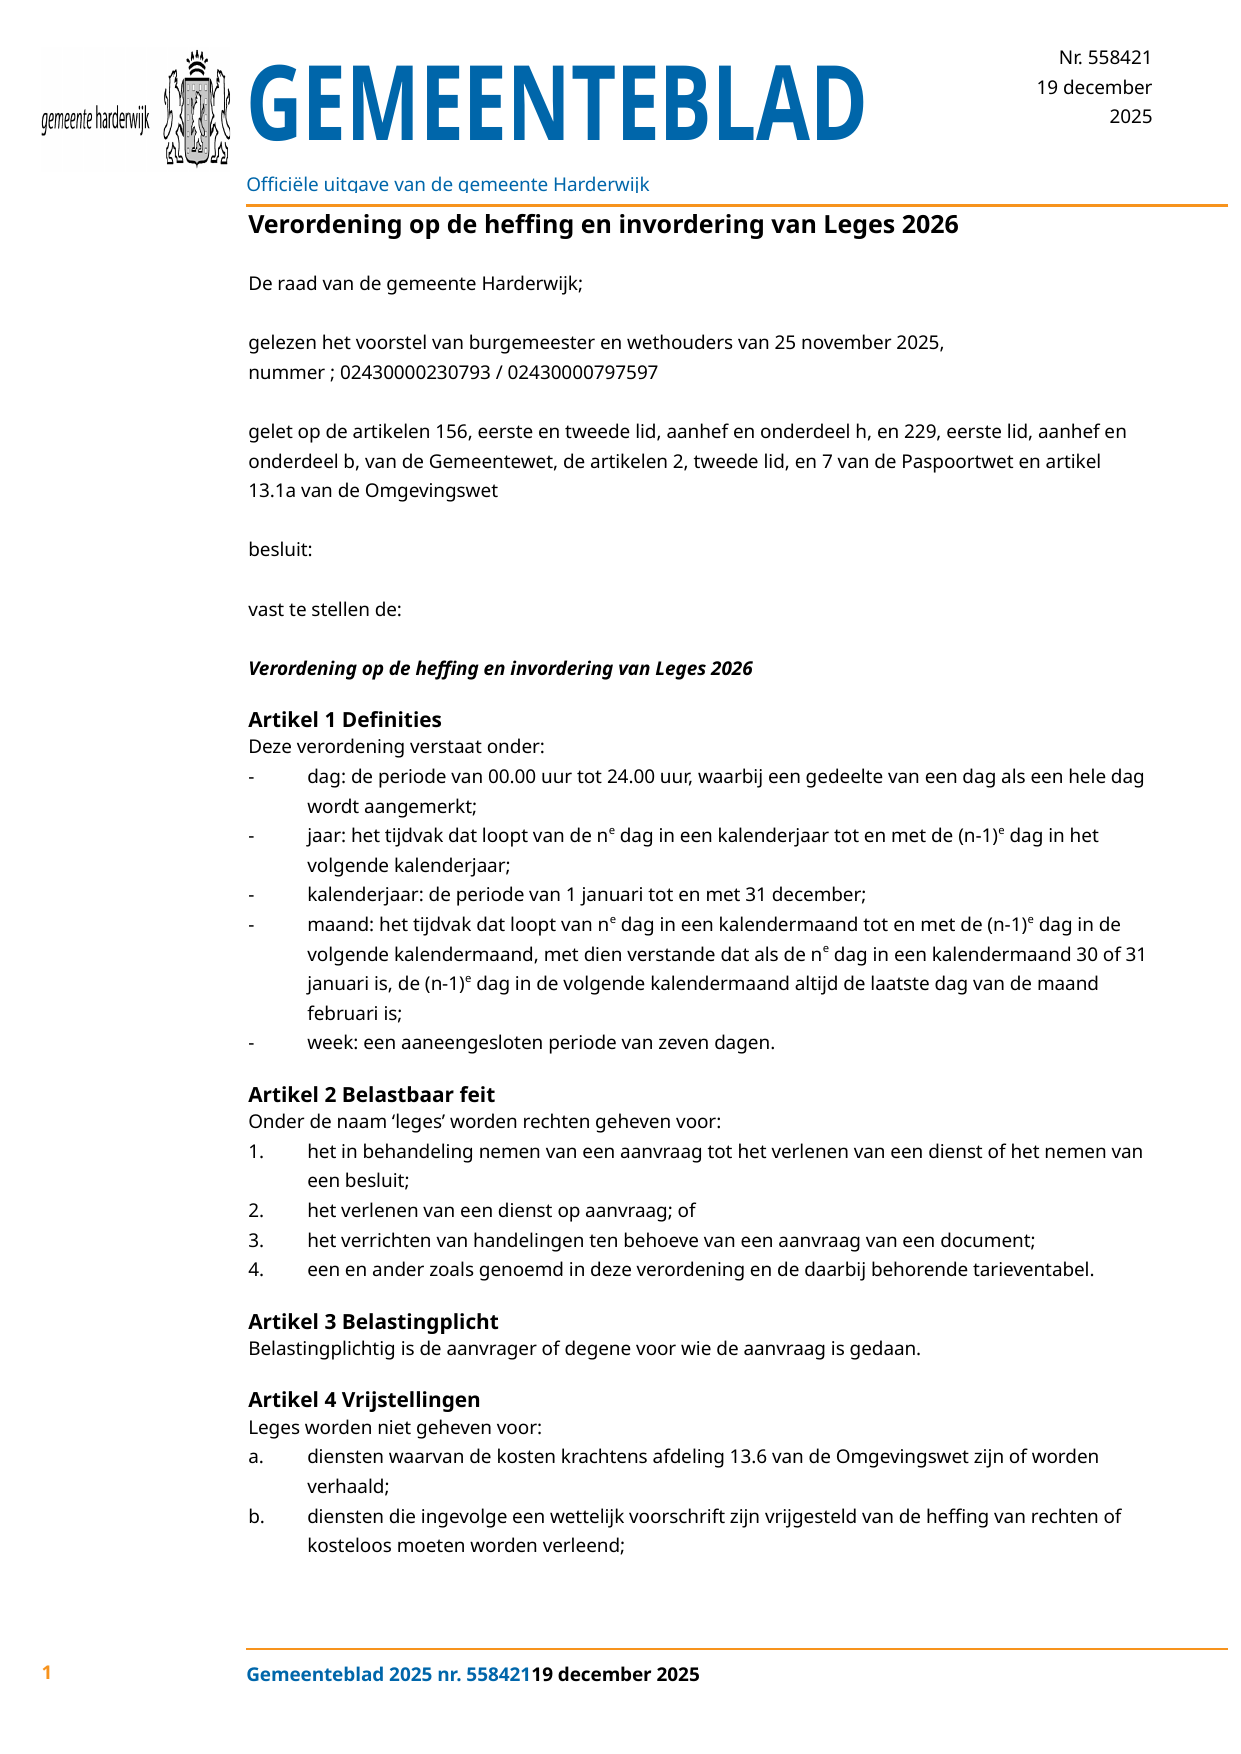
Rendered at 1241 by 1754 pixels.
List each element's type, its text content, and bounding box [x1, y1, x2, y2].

list het verlenen van een dienst op aanvraag; of [248, 1197, 1152, 1223]
text Verordening op de heffing en invordering van Leges 2026 [248, 207, 1152, 241]
text gelet op de artikelen 156, eerste en tweede lid, aanhef en onderdeel h, en 229, eerste lid, aanhef en onderdeel b, van de Gemeentewet, de artikelen 2, tweede lid, en 7 van de Paspoortwet en artikel 13.1a van de Omgevingswet [248, 418, 1152, 503]
text De raad van de gemeente Harderwijk; [248, 270, 1152, 296]
list diensten die ingevolge een wettelijk voorschrift zijn vrijgesteld van de heffing van rechten of kosteloos moeten worden verleend; [248, 1503, 1152, 1558]
text Leges worden niet geheven voor: [248, 1414, 1152, 1440]
list diensten waarvan de kosten krachtens afdeling 13.6 van de Omgevingswet zijn of worden verhaald; [248, 1444, 1152, 1499]
list het verrichten van handelingen ten behoeve van een aanvraag van een document; [248, 1227, 1152, 1252]
text Verordening op de heffing en invordering van Leges 2026 [248, 655, 1152, 681]
picture [41, 47, 231, 172]
list week: een aaneengesloten periode van zeven dagen. [248, 1029, 1152, 1055]
text nummer ; 02430000230793 / 02430000797597 [248, 359, 1152, 385]
list maand: het tijdvak dat loopt van ne dag in een kalendermaand tot en met de (n-1)e dag in de volgende kalendermaand, met dien verstande dat als de ne dag in een kalendermaand 30 of 31 januari is, de (n-1)e dag in de volgende kalendermaand altijd de laatste dag van de maand februari is; [248, 911, 1152, 1026]
list jaar: het tijdvak dat loopt van de ne dag in een kalenderjaar tot en met de (n-1)e dag in het volgende kalenderjaar; [248, 822, 1152, 878]
text Belastingplichtig is de aanvrager of degene voor wie de aanvraag is gedaan. [248, 1335, 1152, 1361]
text Artikel 4 Vrijstellingen [248, 1386, 1152, 1414]
text Artikel 1 Definities [248, 705, 1152, 734]
text vast te stellen de: [248, 596, 1152, 621]
list het in behandeling nemen van een aanvraag tot het verlenen van een dienst of het nemen van een besluit; [248, 1138, 1152, 1193]
text gelezen het voorstel van burgemeester en wethouders van 25 november 2025, [248, 329, 1152, 355]
text Artikel 2 Belastbaar feit [248, 1080, 1152, 1108]
list dag: de periode van 00.00 uur tot 24.00 uur, waarbij een gedeelte van een dag als een hele dag wordt aangemerkt; [248, 763, 1152, 819]
text Onder de naam ‘leges’ worden rechten geheven voor: [248, 1108, 1152, 1134]
list een en ander zoals genoemd in deze verordening en de daarbij behorende tarieventabel. [248, 1256, 1152, 1282]
list kalenderjaar: de periode van 1 januari tot en met 31 december; [248, 882, 1152, 907]
text Deze verordening verstaat onder: [248, 734, 1152, 759]
text besluit: [248, 537, 1152, 562]
text Artikel 3 Belastingplicht [248, 1307, 1152, 1335]
